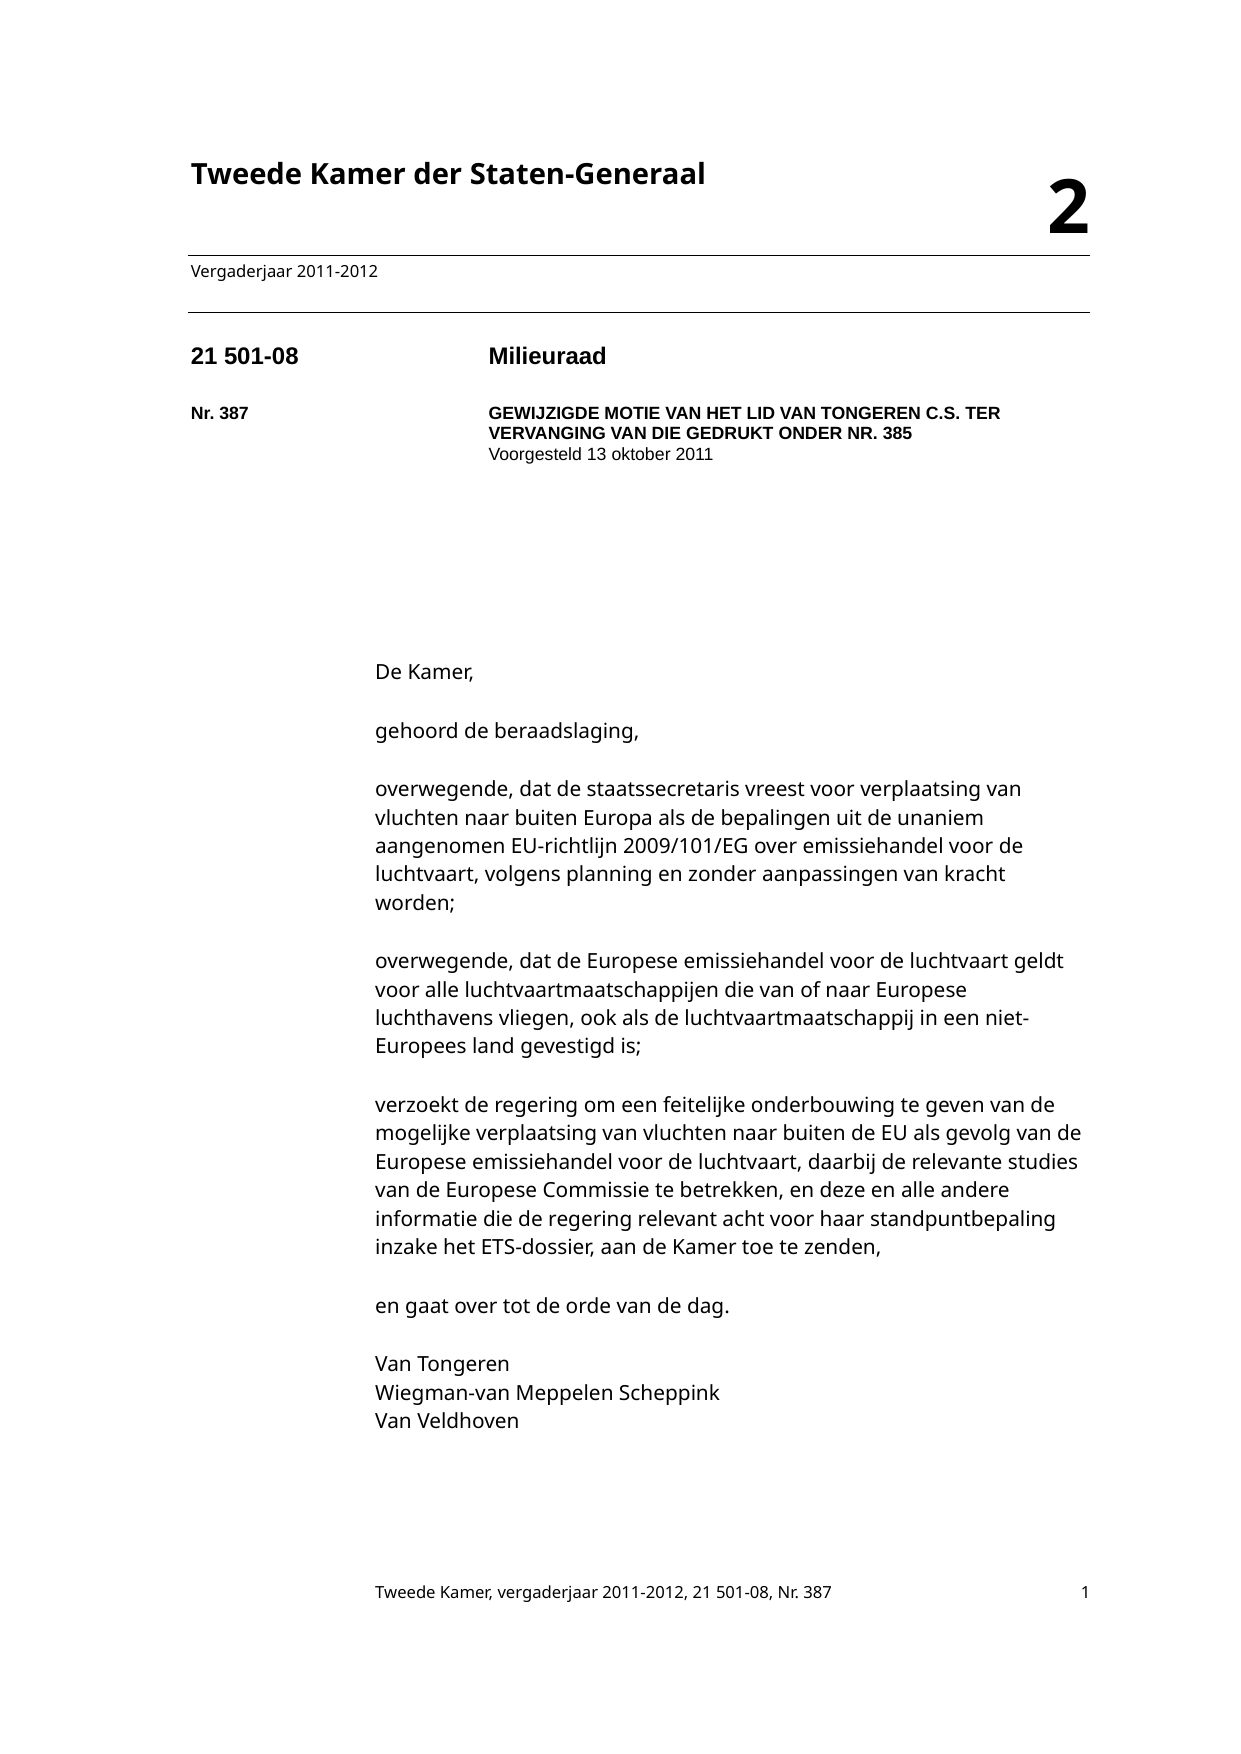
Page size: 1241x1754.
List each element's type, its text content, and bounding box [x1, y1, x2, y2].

text en gaat over tot de orde van de dag. [375, 1291, 1090, 1319]
text overwegende, dat de Europese emissiehandel voor de luchtvaart geldt voor alle luchtvaartmaatschappijen die van of naar Europese luchthavens vliegen, ook als de luchtvaartmaatschappij in een niet-Europees land gevestigd is; [375, 946, 1090, 1060]
table_cell [485, 256, 1090, 312]
table_cell [485, 313, 1090, 339]
text gehoord de beraadslaging, [375, 716, 1090, 744]
text De Kamer, [375, 657, 1090, 686]
text Wiegman-van Meppelen Scheppink [375, 1378, 1090, 1406]
text overwegende, dat de staatssecretaris vreest voor verplaatsing van vluchten naar buiten Europa als de bepalingen uit de unaniem aangenomen EU-richtlijn 2009/101/EG over emissiehandel voor de luchtvaart, volgens planning en zonder aanpassingen van kracht worden; [375, 774, 1090, 916]
table_cell [188, 313, 485, 339]
table_cell 21 501-08 [188, 339, 485, 399]
text Van Veldhoven [375, 1406, 1090, 1434]
text verzoekt de regering om een feitelijke onderbouwing te geven van de mogelijke verplaatsing van vluchten naar buiten de EU als gevolg van de Europese emissiehandel voor de luchtvaart, daarbij de relevante studies van de Europese Commissie te betrekken, en deze en alle andere informatie die de regering relevant acht voor haar standpuntbepaling inzake het ETS-dossier, aan de Kamer toe te zenden, [375, 1090, 1090, 1261]
table_cell Vergaderjaar 2011-2012 [188, 256, 485, 312]
table_cell GEWIJZIGDE MOTIE VAN HET LID VAN TONGEREN C.S. TER VERVANGING VAN DIE GEDRUKT ONDER NR. 385 Voorgesteld 13 oktober 2011 [485, 399, 1090, 539]
table_header 2 [910, 150, 1090, 255]
text Van Tongeren [375, 1349, 1090, 1378]
table_header Tweede Kamer der Staten-Generaal [188, 150, 909, 255]
table_cell Nr. 387 [188, 399, 485, 539]
table_cell Milieuraad [485, 339, 1090, 399]
